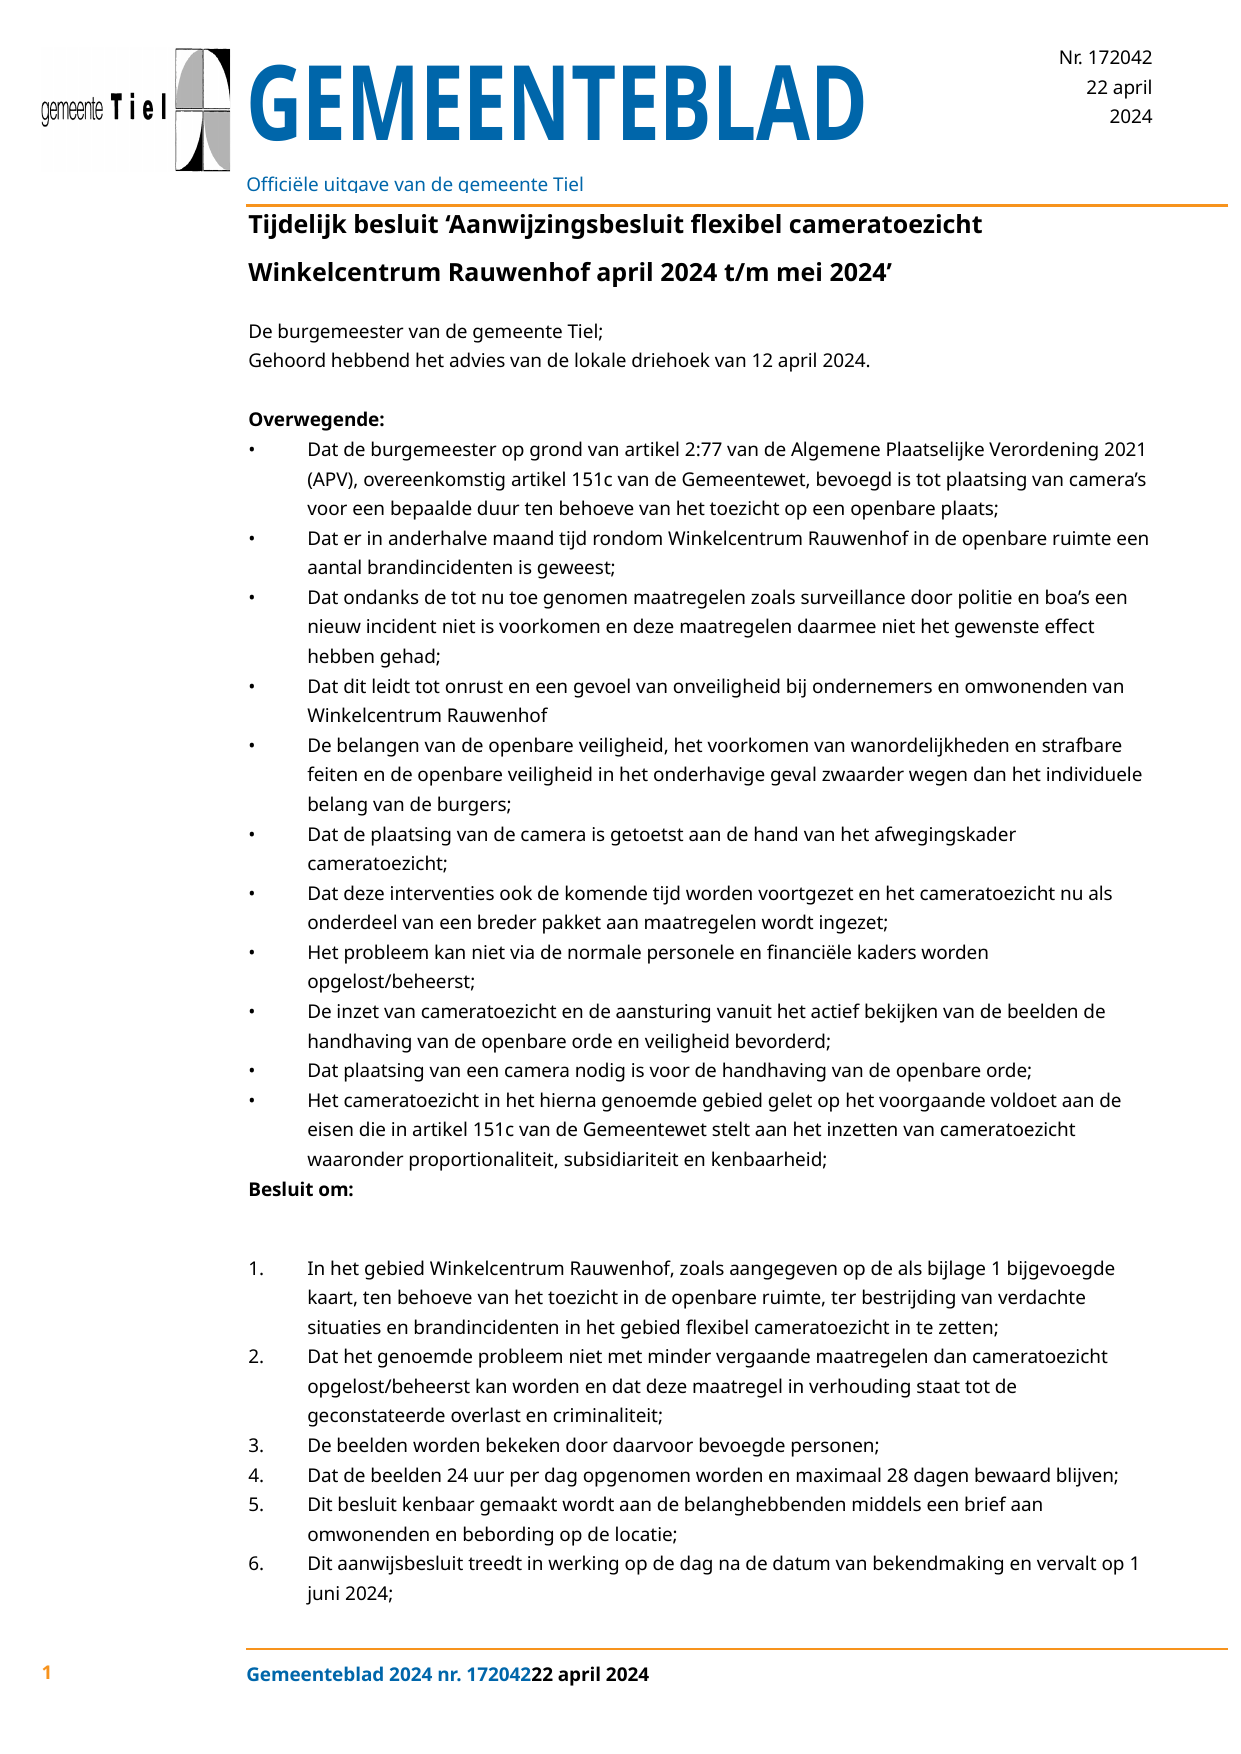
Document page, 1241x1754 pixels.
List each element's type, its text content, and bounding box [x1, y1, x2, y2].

list De inzet van cameratoezicht en de aansturing vanuit het actief bekijken van de beelden de handhaving van de openbare orde en veiligheid bevorderd; [248, 998, 1152, 1054]
list Dat de plaatsing van de camera is getoetst aan de hand van het afwegingskader cameratoezicht; [248, 821, 1152, 876]
list Het probleem kan niet via de normale personele en financiële kaders worden opgelost/beheerst; [248, 939, 1152, 994]
list Dat plaatsing van een camera nodig is voor de handhaving van de openbare orde; [248, 1057, 1152, 1083]
list De beelden worden bekeken door daarvoor bevoegde personen; [248, 1432, 1152, 1458]
text Gehoord hebbend het advies van de lokale driehoek van 12 april 2024. [248, 347, 1152, 373]
text De burgemeester van de gemeente Tiel; [248, 318, 1152, 344]
list Dat deze interventies ook de komende tijd worden voortgezet en het cameratoezicht nu als onderdeel van een breder pakket aan maatregelen wordt ingezet; [248, 880, 1152, 935]
text Tijdelijk besluit ‘Aanwijzingsbesluit flexibel cameratoezicht Winkelcentrum Rauwenhof april 2024 t/m mei 2024’ [248, 207, 1152, 288]
text Overwegende: [248, 407, 1152, 432]
list Dit besluit kenbaar gemaakt wordt aan de belanghebbenden middels een brief aan omwonenden en bebording op de locatie; [248, 1491, 1152, 1547]
list Dat het genoemde probleem niet met minder vergaande maatregelen dan cameratoezicht opgelost/beheerst kan worden en dat deze maatregel in verhouding staat tot de geconstateerde overlast en criminaliteit; [248, 1343, 1152, 1428]
list Dat ondanks de tot nu toe genomen maatregelen zoals surveillance door politie en boa’s een nieuw incident niet is voorkomen en deze maatregelen daarmee niet het gewenste effect hebben gehad; [248, 584, 1152, 669]
list Dat er in anderhalve maand tijd rondom Winkelcentrum Rauwenhof in de openbare ruimte een aantal brandincidenten is geweest; [248, 525, 1152, 580]
text Besluit om: [248, 1176, 1152, 1202]
list Dit aanwijsbesluit treedt in werking op de dag na de datum van bekendmaking en vervalt op 1 juni 2024; [248, 1551, 1152, 1606]
list In het gebied Winkelcentrum Rauwenhof, zoals aangegeven op de als bijlage 1 bijgevoegde kaart, ten behoeve van het toezicht in de openbare ruimte, ter bestrijding van verdachte situaties en brandincidenten in het gebied flexibel cameratoezicht in te zetten; [248, 1255, 1152, 1339]
list Dat de burgemeester op grond van artikel 2:77 van de Algemene Plaatselijke Verordening 2021 (APV), overeenkomstig artikel 151c van de Gemeentewet, bevoegd is tot plaatsing van camera’s voor een bepaalde duur ten behoeve van het toezicht op een openbare plaats; [248, 436, 1152, 521]
picture [41, 47, 231, 172]
list Dat de beelden 24 uur per dag opgenomen worden en maximaal 28 dagen bewaard blijven; [248, 1462, 1152, 1487]
list Dat dit leidt tot onrust en een gevoel van onveiligheid bij ondernemers en omwonenden van Winkelcentrum Rauwenhof [248, 673, 1152, 728]
list Het cameratoezicht in het hierna genoemde gebied gelet op het voorgaande voldoet aan de eisen die in artikel 151c van de Gemeentewet stelt aan het inzetten van cameratoezicht waaronder proportionaliteit, subsidiariteit en kenbaarheid; [248, 1087, 1152, 1172]
list De belangen van de openbare veiligheid, het voorkomen van wanordelijkheden en strafbare feiten en de openbare veiligheid in het onderhavige geval zwaarder wegen dan het individuele belang van de burgers; [248, 732, 1152, 817]
